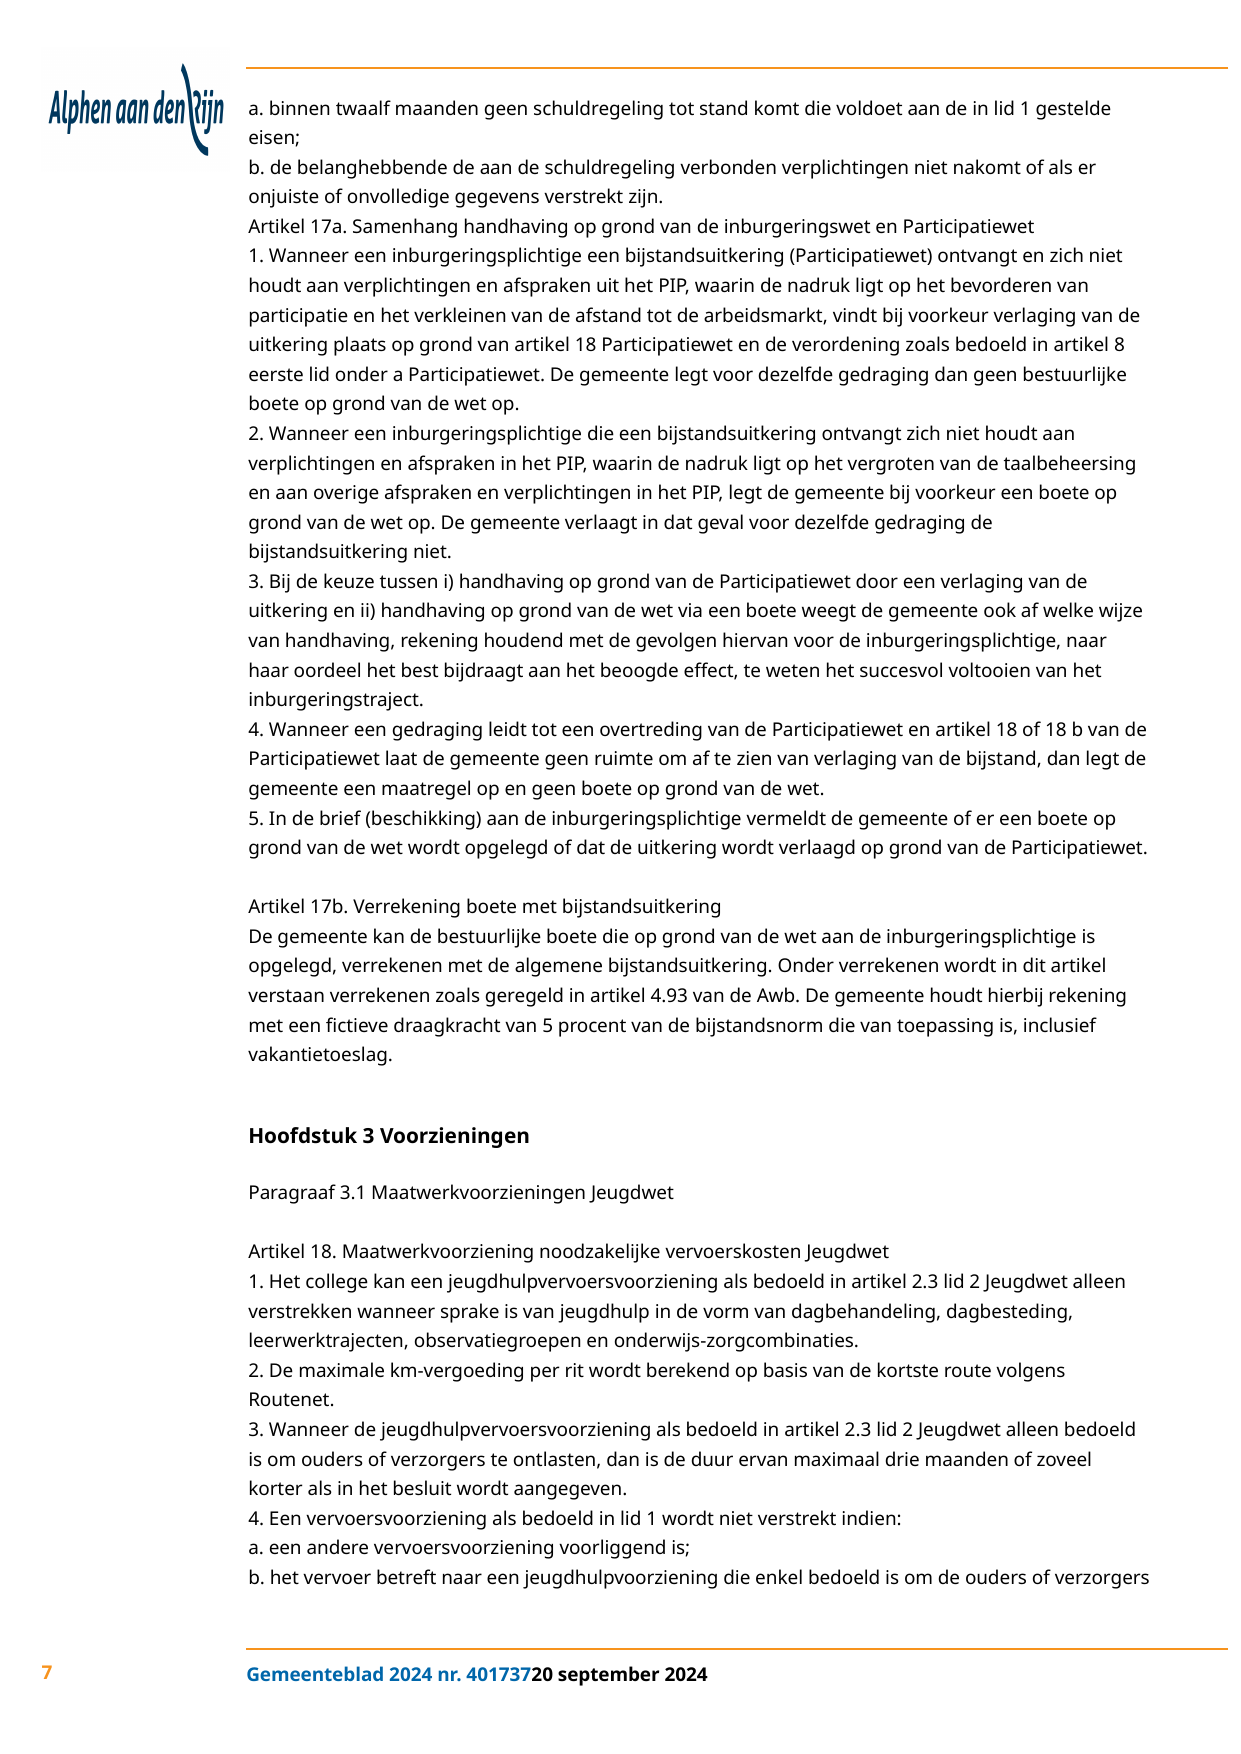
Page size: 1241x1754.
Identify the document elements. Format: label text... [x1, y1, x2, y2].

text Paragraaf 3.1 Maatwerkvoorzieningen Jeugdwet [248, 1179, 1152, 1205]
picture [41, 47, 231, 172]
text 2. Wanneer een inburgeringsplichtige die een bijstandsuitkering ontvangt zich niet houdt aan verplichtingen en afspraken in het PIP, waarin de nadruk ligt op het vergroten van de taalbeheersing en aan overige afspraken en verplichtingen in het PIP, legt de gemeente bij voorkeur een boete op grond van de wet op. De gemeente verlaagt in dat geval voor dezelfde gedraging de bijstandsuitkering niet. [248, 420, 1152, 564]
text 4. Wanneer een gedraging leidt tot een overtreding van de Participatiewet en artikel 18 of 18 b van de Participatiewet laat de gemeente geen ruimte om af te zien van verlaging van de bijstand, dan legt de gemeente een maatregel op en geen boete op grond van de wet. [248, 716, 1152, 801]
text 5. In de brief (beschikking) aan de inburgeringsplichtige vermeldt de gemeente of er een boete op grond van de wet wordt opgelegd of dat de uitkering wordt verlaagd op grond van de Participatiewet. [248, 805, 1152, 860]
text b. de belanghebbende de aan de schuldregeling verbonden verplichtingen niet nakomt of als er onjuiste of onvolledige gegevens verstrekt zijn. [248, 154, 1152, 209]
text 1. Het college kan een jeugdhulpvervoersvoorziening als bedoeld in artikel 2.3 lid 2 Jeugdwet alleen verstrekken wanneer sprake is van jeugdhulp in de vorm van dagbehandeling, dagbesteding, leerwerktrajecten, observatiegroepen en onderwijs-zorgcombinaties. [248, 1268, 1152, 1353]
text Artikel 17a. Samenhang handhaving op grond van de inburgeringswet en Participatiewet [248, 213, 1152, 239]
text De gemeente kan de bestuurlijke boete die op grond van de wet aan de inburgeringsplichtige is opgelegd, verrekenen met de algemene bijstandsuitkering. Onder verrekenen wordt in dit artikel verstaan verrekenen zoals geregeld in artikel 4.93 van de Awb. De gemeente houdt hierbij rekening met een fictieve draagkracht van 5 procent van de bijstandsnorm die van toepassing is, inclusief vakantietoeslag. [248, 923, 1152, 1067]
text 3. Bij de keuze tussen i) handhaving op grond van de Participatiewet door een verlaging van de uitkering en ii) handhaving op grond van de wet via een boete weegt de gemeente ook af welke wijze van handhaving, rekening houdend met de gevolgen hiervan voor de inburgeringsplichtige, naar haar oordeel het best bijdraagt aan het beoogde effect, te weten het succesvol voltooien van het inburgeringstraject. [248, 568, 1152, 712]
text 3. Wanneer de jeugdhulpvervoersvoorziening als bedoeld in artikel 2.3 lid 2 Jeugdwet alleen bedoeld is om ouders of verzorgers te ontlasten, dan is de duur ervan maximaal drie maanden of zoveel korter als in het besluit wordt aangegeven. [248, 1416, 1152, 1501]
text 4. Een vervoersvoorziening als bedoeld in lid 1 wordt niet verstrekt indien: [248, 1505, 1152, 1531]
text Artikel 18. Maatwerkvoorziening noodzakelijke vervoerskosten Jeugdwet [248, 1239, 1152, 1264]
text 1. Wanneer een inburgeringsplichtige een bijstandsuitkering (Participatiewet) ontvangt en zich niet houdt aan verplichtingen en afspraken uit het PIP, waarin de nadruk ligt op het bevorderen van participatie en het verkleinen van de afstand tot de arbeidsmarkt, vindt bij voorkeur verlaging van de uitkering plaats op grond van artikel 18 Participatiewet en de verordening zoals bedoeld in artikel 8 eerste lid onder a Participatiewet. De gemeente legt voor dezelfde gedraging dan geen bestuurlijke boete op grond van de wet op. [248, 243, 1152, 416]
text 2. De maximale km-vergoeding per rit wordt berekend op basis van de kortste route volgens Routenet. [248, 1357, 1152, 1412]
text Artikel 17b. Verrekening boete met bijstandsuitkering [248, 893, 1152, 919]
text a. binnen twaalf maanden geen schuldregeling tot stand komt die voldoet aan de in lid 1 gestelde eisen; [248, 95, 1152, 150]
text Hoofdstuk 3 Voorzieningen [248, 1121, 1152, 1150]
text a. een andere vervoersvoorziening voorliggend is; [248, 1534, 1152, 1560]
text b. het vervoer betreft naar een jeugdhulpvoorziening die enkel bedoeld is om de ouders of verzorgers [248, 1564, 1152, 1590]
